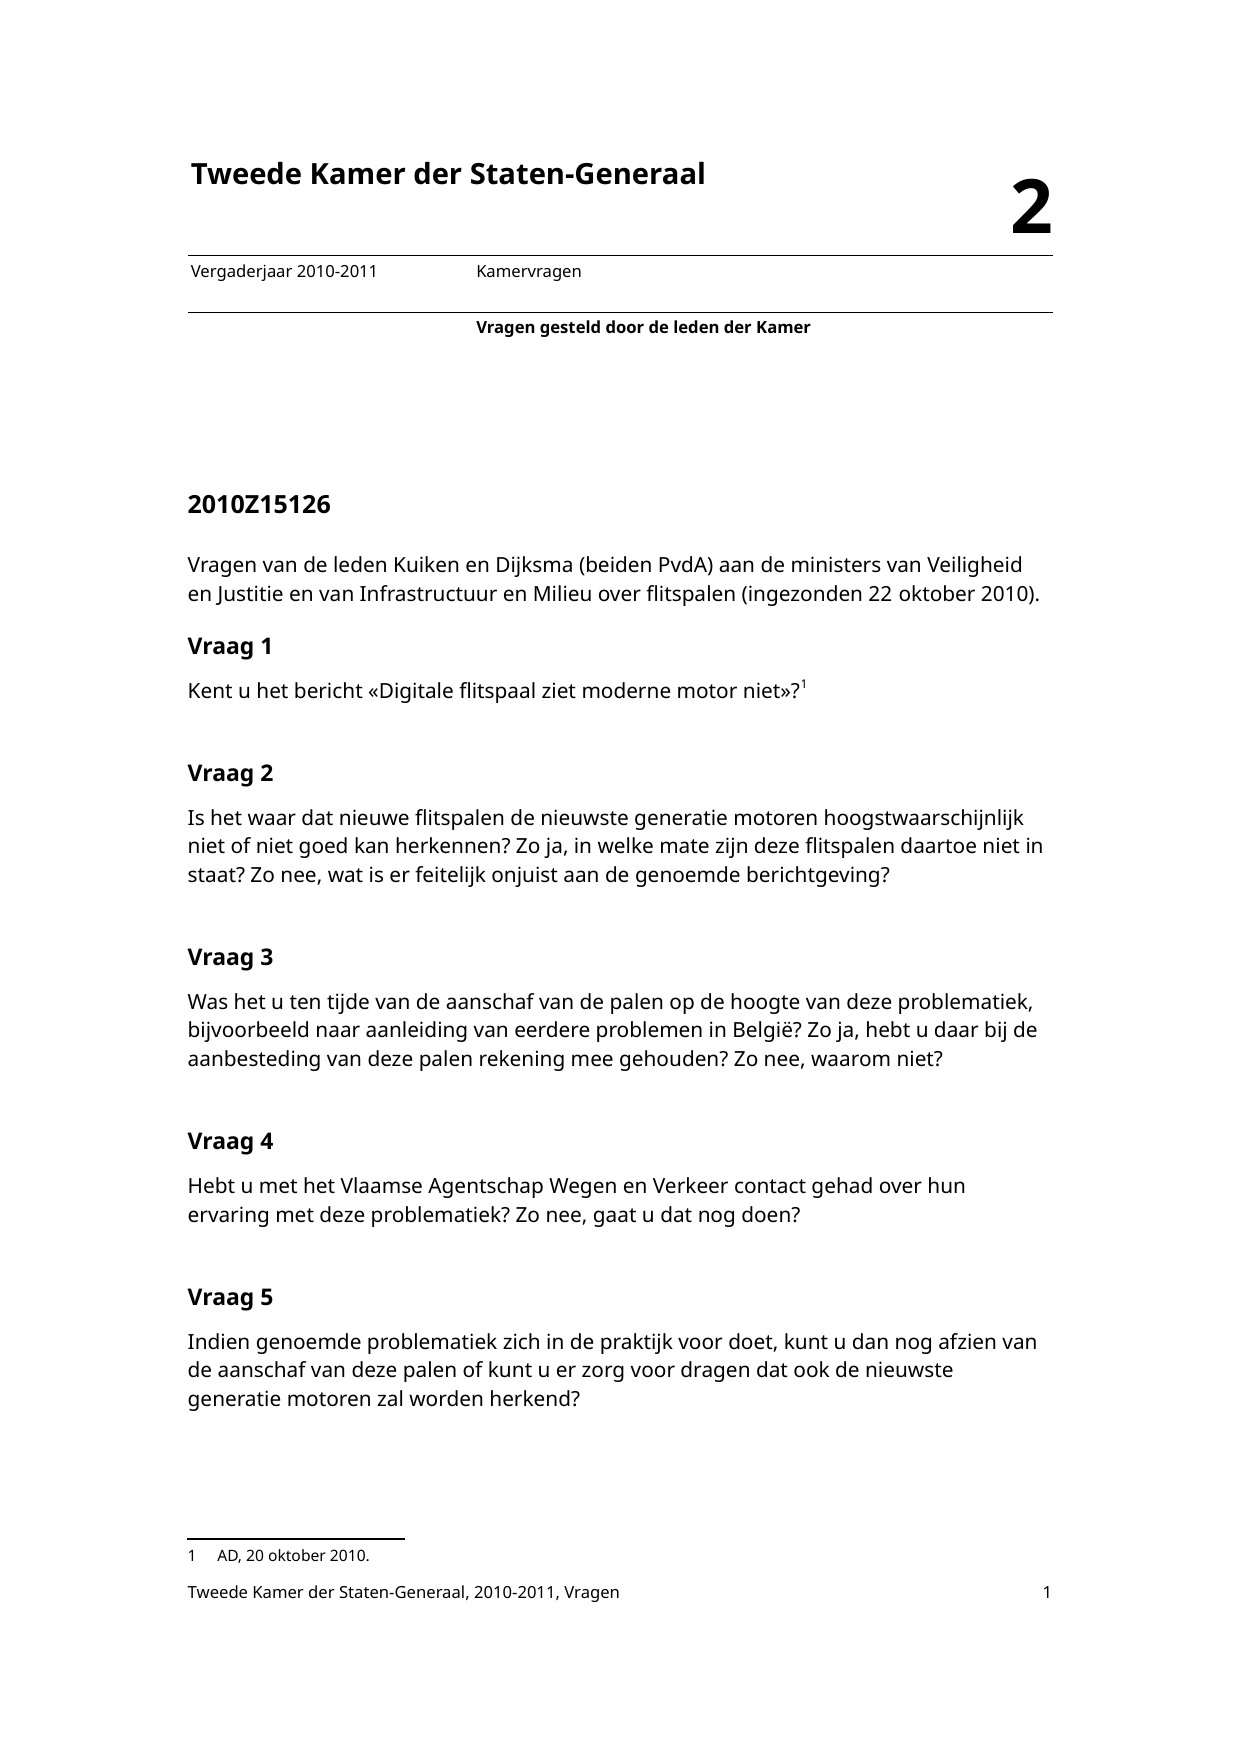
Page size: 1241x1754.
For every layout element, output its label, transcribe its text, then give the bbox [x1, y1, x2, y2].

table_cell Vragen gesteld door de leden der Kamer [473, 313, 1053, 339]
text Is het waar dat nieuwe flitspalen de nieuwste generatie motoren hoogstwaarschijnlijk niet of niet goed kan herkennen? Zo ja, in welke mate zijn deze flitspalen daartoe niet in staat? Zo nee, wat is er feitelijk onjuist aan de genoemde berichtgeving? [187, 803, 1053, 888]
text Hebt u met het Vlaamse Agentschap Wegen en Verkeer contact gehad over hun ervaring met deze problematiek? Zo nee, gaat u dat nog doen? [187, 1171, 1053, 1228]
subtitle Vraag 2 [187, 757, 1053, 788]
subtitle Vraag 3 [187, 941, 1053, 972]
subtitle Vraag 5 [187, 1281, 1053, 1312]
text AD, 20 oktober 2010. [187, 1538, 1053, 1566]
table_cell Kamervragen [473, 256, 1053, 312]
table_cell [188, 313, 473, 339]
table_header Tweede Kamer der Staten-Generaal [188, 150, 879, 255]
text Vragen van de leden Kuiken en Dijksma (beiden PvdA) aan de ministers van Veiligheid en Justitie en van Infrastructuur en Milieu over flitspalen (ingezonden 22 oktober 2010). [187, 550, 1053, 607]
text Kent u het bericht «Digitale flitspaal ziet moderne motor niet»? [187, 676, 1053, 704]
table_cell Vergaderjaar 2010-2011 [188, 256, 473, 312]
table_header 2 [880, 150, 1053, 255]
text Was het u ten tijde van de aanschaf van de palen op de hoogte van deze problematiek, bijvoorbeeld naar aanleiding van eerdere problemen in België? Zo ja, hebt u daar bij de aanbesteding van deze palen rekening mee gehouden? Zo nee, waarom niet? [187, 987, 1053, 1072]
subtitle Vraag 4 [187, 1125, 1053, 1156]
text Indien genoemde problematiek zich in de praktijk voor doet, kunt u dan nog afzien van de aanschaf van deze palen of kunt u er zorg voor dragen dat ook de nieuwste generatie motoren zal worden herkend? [187, 1327, 1053, 1412]
subtitle Vraag 1 [187, 630, 1053, 661]
text 2010Z15126 [187, 487, 1053, 521]
